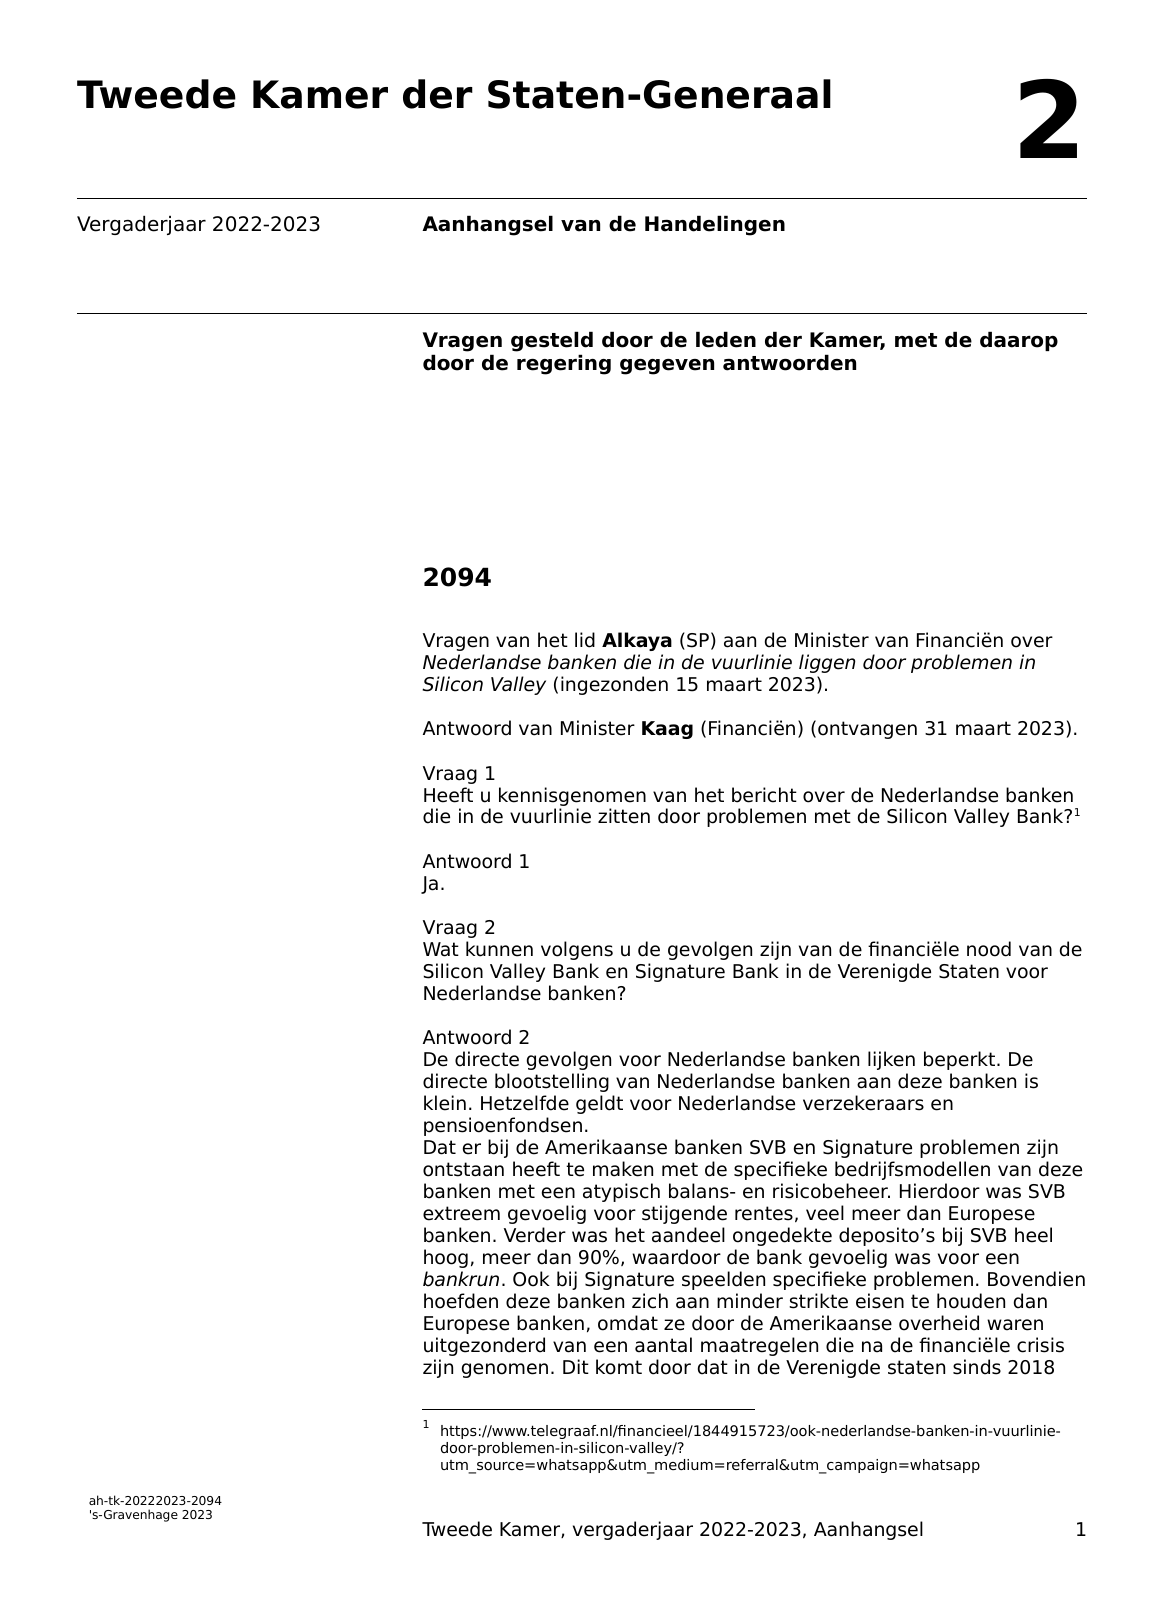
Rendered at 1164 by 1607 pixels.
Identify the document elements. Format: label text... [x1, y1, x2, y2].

text Vragen van het lid Alkaya (SP) aan de Minister van Financiën over Nederlandse banken die in de vuurlinie liggen door problemen in Silicon Valley (ingezonden 15 maart 2023). [422, 630, 1087, 696]
text Vraag 2 [422, 917, 1087, 939]
text Antwoord 1 [422, 851, 1087, 873]
text Ja. [422, 873, 1087, 894]
text Antwoord van Minister Kaag (Financiën) (ontvangen 31 maart 2023). [422, 718, 1087, 740]
text Heeft u kennisgenomen van het bericht over de Nederlandse banken die in de vuurlinie zitten door problemen met de Silicon Valley Bank? [422, 784, 1087, 828]
text 2094 [422, 563, 1087, 592]
text https://www.telegraaf.nl/financieel/1844915723/ook-nederlandse-banken-in-vuurlinie-door-problemen-in-silicon-valley/?utm_source=whatsapp&utm_medium=referral&utm_campaign=whatsapp [422, 1418, 1087, 1474]
text 's-Gravenhage 2023 [88, 1508, 323, 1522]
text Wat kunnen volgens u de gevolgen zijn van de financiële nood van de Silicon Valley Bank en Signature Bank in de Verenigde Staten voor Nederlandse banken? [422, 939, 1087, 1005]
text Vraag 1 [422, 762, 1087, 784]
table_cell Aanhangsel van de Handelingen [422, 199, 1087, 313]
table_cell Vragen gesteld door de leden der Kamer, met de daarop door de regering gegeven antwoorden [422, 314, 1087, 375]
table_header Tweede Kamer der Staten-Generaal [77, 59, 886, 198]
text Dat er bij de Amerikaanse banken SVB en Signature problemen zijn ontstaan heeft te maken met de specifieke bedrijfsmodellen van deze banken met een atypisch balans- en risicobeheer. Hierdoor was SVB extreem gevoelig voor stijgende rentes, veel meer dan Europese banken. Verder was het aandeel ongedekte deposito’s bij SVB heel hoog, meer dan 90%, waardoor de bank gevoelig was voor een bankrun. Ook bij Signature speelden specifieke problemen. Bovendien hoefden deze banken zich aan minder strikte eisen te houden dan Europese banken, omdat ze door de Amerikaanse overheid waren uitgezonderd van een aantal maatregelen die na de financiële crisis zijn genomen. Dit komt door dat in de Verenigde staten sinds 2018 [422, 1137, 1087, 1378]
text ah-tk-20222023-2094 [88, 1494, 323, 1508]
table_header 2 [886, 59, 1087, 198]
table_cell [77, 314, 422, 375]
table_cell Vergaderjaar 2022-2023 [77, 199, 422, 313]
text Antwoord 2 [422, 1027, 1087, 1049]
text De directe gevolgen voor Nederlandse banken lijken beperkt. De directe blootstelling van Nederlandse banken aan deze banken is klein. Hetzelfde geldt voor Nederlandse verzekeraars en pensioenfondsen. [422, 1049, 1087, 1137]
